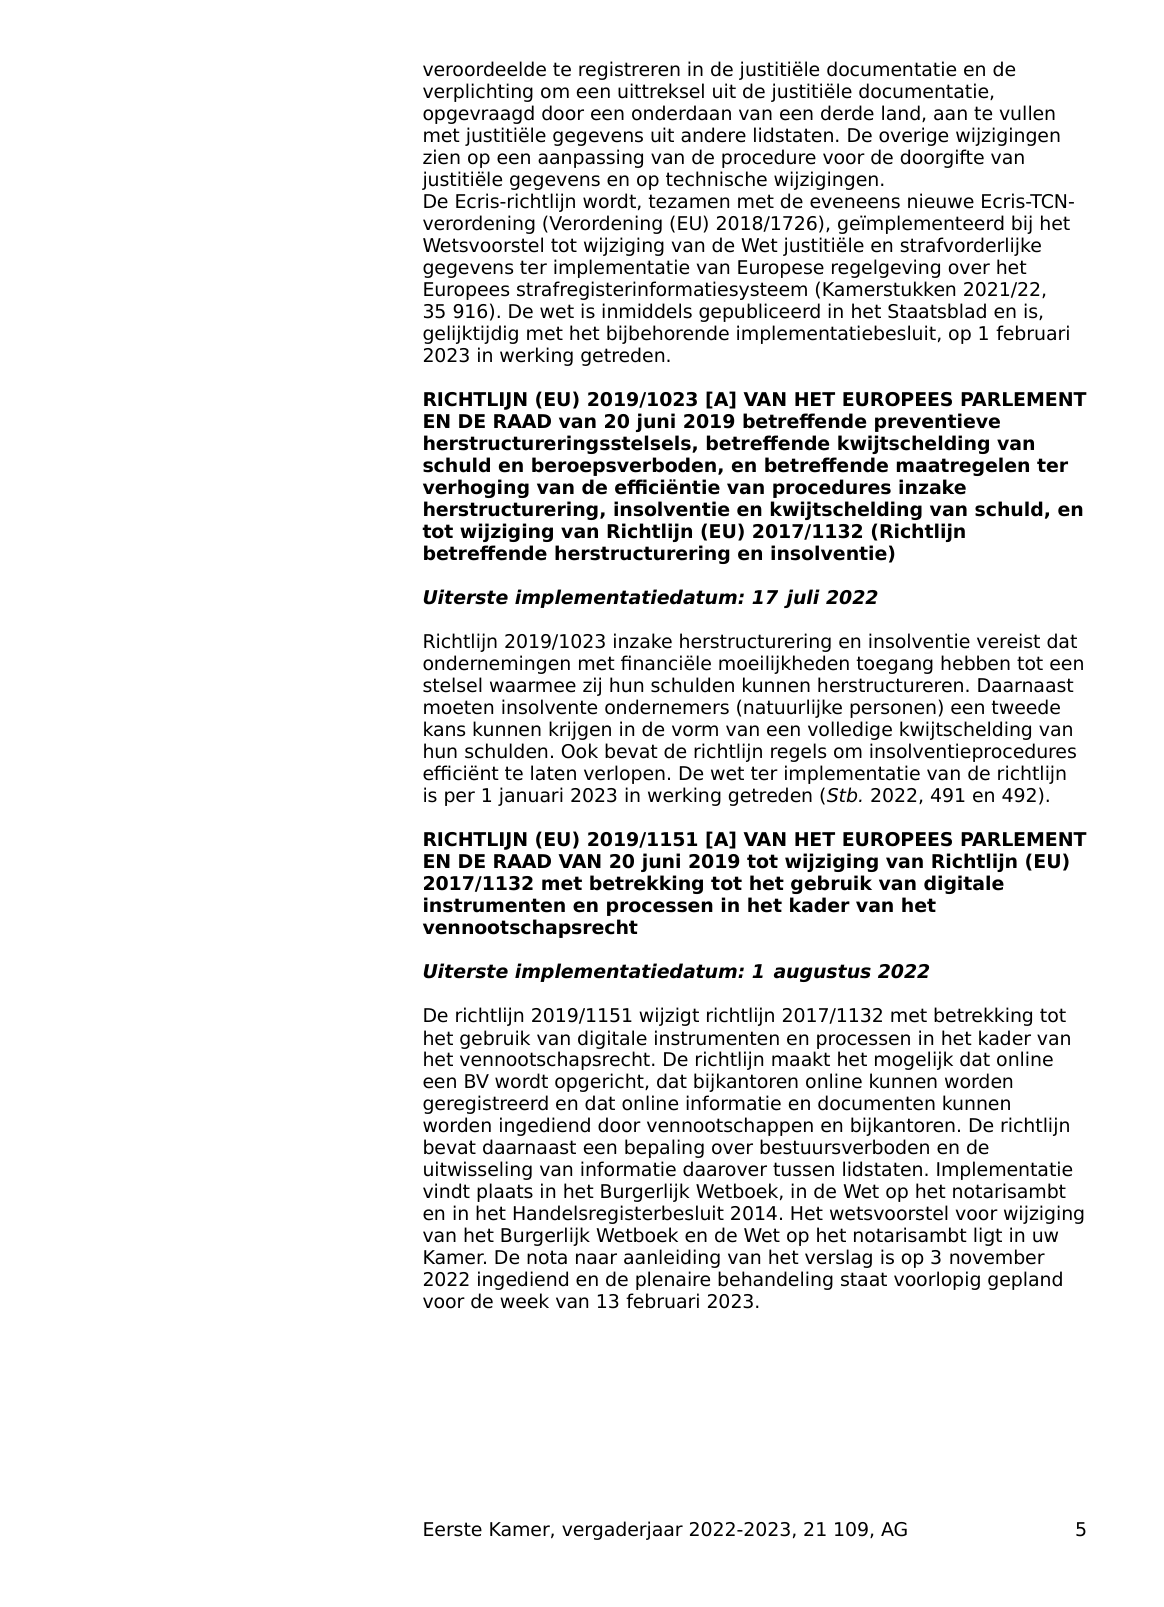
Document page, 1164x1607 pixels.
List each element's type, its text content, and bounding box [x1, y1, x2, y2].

text veroordeelde te registreren in de justitiële documentatie en de verplichting om een uittreksel uit de justitiële documentatie, opgevraagd door een onderdaan van een derde land, aan te vullen met justitiële gegevens uit andere lidstaten. De overige wijzigingen zien op een aanpassing van de procedure voor de doorgifte van justitiële gegevens en op technische wijzigingen. [422, 59, 1087, 191]
text Uiterste implementatiedatum: 17 juli 2022 [422, 587, 1087, 609]
text Richtlijn 2019/1023 inzake herstructurering en insolventie vereist dat ondernemingen met financiële moeilijkheden toegang hebben tot een stelsel waarmee zij hun schulden kunnen herstructureren. Daarnaast moeten insolvente ondernemers (natuurlijke personen) een tweede kans kunnen krijgen in de vorm van een volledige kwijtschelding van hun schulden. Ook bevat de richtlijn regels om insolventieprocedures efficiënt te laten verlopen. De wet ter implementatie van de richtlijn is per 1 januari 2023 in werking getreden (Stb. 2022, 491 en 492). [422, 631, 1087, 807]
subtitle RICHTLIJN (EU) 2019/1023 [A] VAN HET EUROPEES PARLEMENT EN DE RAAD van 20 juni 2019 betreffende preventieve herstructureringsstelsels, betreffende kwijtschelding van schuld en beroepsverboden, en betreffende maatregelen ter verhoging van de efficiëntie van procedures inzake herstructurering, insolventie en kwijtschelding van schuld, en tot wijziging van Richtlijn (EU) 2017/1132 (Richtlijn betreffende herstructurering en insolventie) [422, 389, 1087, 565]
text De richtlijn 2019/1151 wijzigt richtlijn 2017/1132 met betrekking tot het gebruik van digitale instrumenten en processen in het kader van het vennootschapsrecht. De richtlijn maakt het mogelijk dat online een BV wordt opgericht, dat bijkantoren online kunnen worden geregistreerd en dat online informatie en documenten kunnen worden ingediend door vennootschappen en bijkantoren. De richtlijn bevat daarnaast een bepaling over bestuursverboden en de uitwisseling van informatie daarover tussen lidstaten. Implementatie vindt plaats in het Burgerlijk Wetboek, in de Wet op het notarisambt en in het Handelsregisterbesluit 2014. Het wetsvoorstel voor wijziging van het Burgerlijk Wetboek en de Wet op het notarisambt ligt in uw Kamer. De nota naar aanleiding van het verslag is op 3 november 2022 ingediend en de plenaire behandeling staat voorlopig gepland voor de week van 13 februari 2023. [422, 1005, 1087, 1313]
text Uiterste implementatiedatum: 1 augustus 2022 [422, 961, 1087, 983]
text De Ecris-richtlijn wordt, tezamen met de eveneens nieuwe Ecris-TCN-verordening (Verordening (EU) 2018/1726), geïmplementeerd bij het Wetsvoorstel tot wijziging van de Wet justitiële en strafvorderlijke gegevens ter implementatie van Europese regelgeving over het Europees strafregisterinformatiesysteem (Kamerstukken 2021/22, 35 916). De wet is inmiddels gepubliceerd in het Staatsblad en is, gelijktijdig met het bijbehorende implementatiebesluit, op 1 februari 2023 in werking getreden. [422, 191, 1087, 367]
subtitle RICHTLIJN (EU) 2019/1151 [A] VAN HET EUROPEES PARLEMENT EN DE RAAD VAN 20 juni 2019 tot wijziging van Richtlijn (EU) 2017/1132 met betrekking tot het gebruik van digitale instrumenten en processen in het kader van het vennootschapsrecht [422, 829, 1087, 939]
